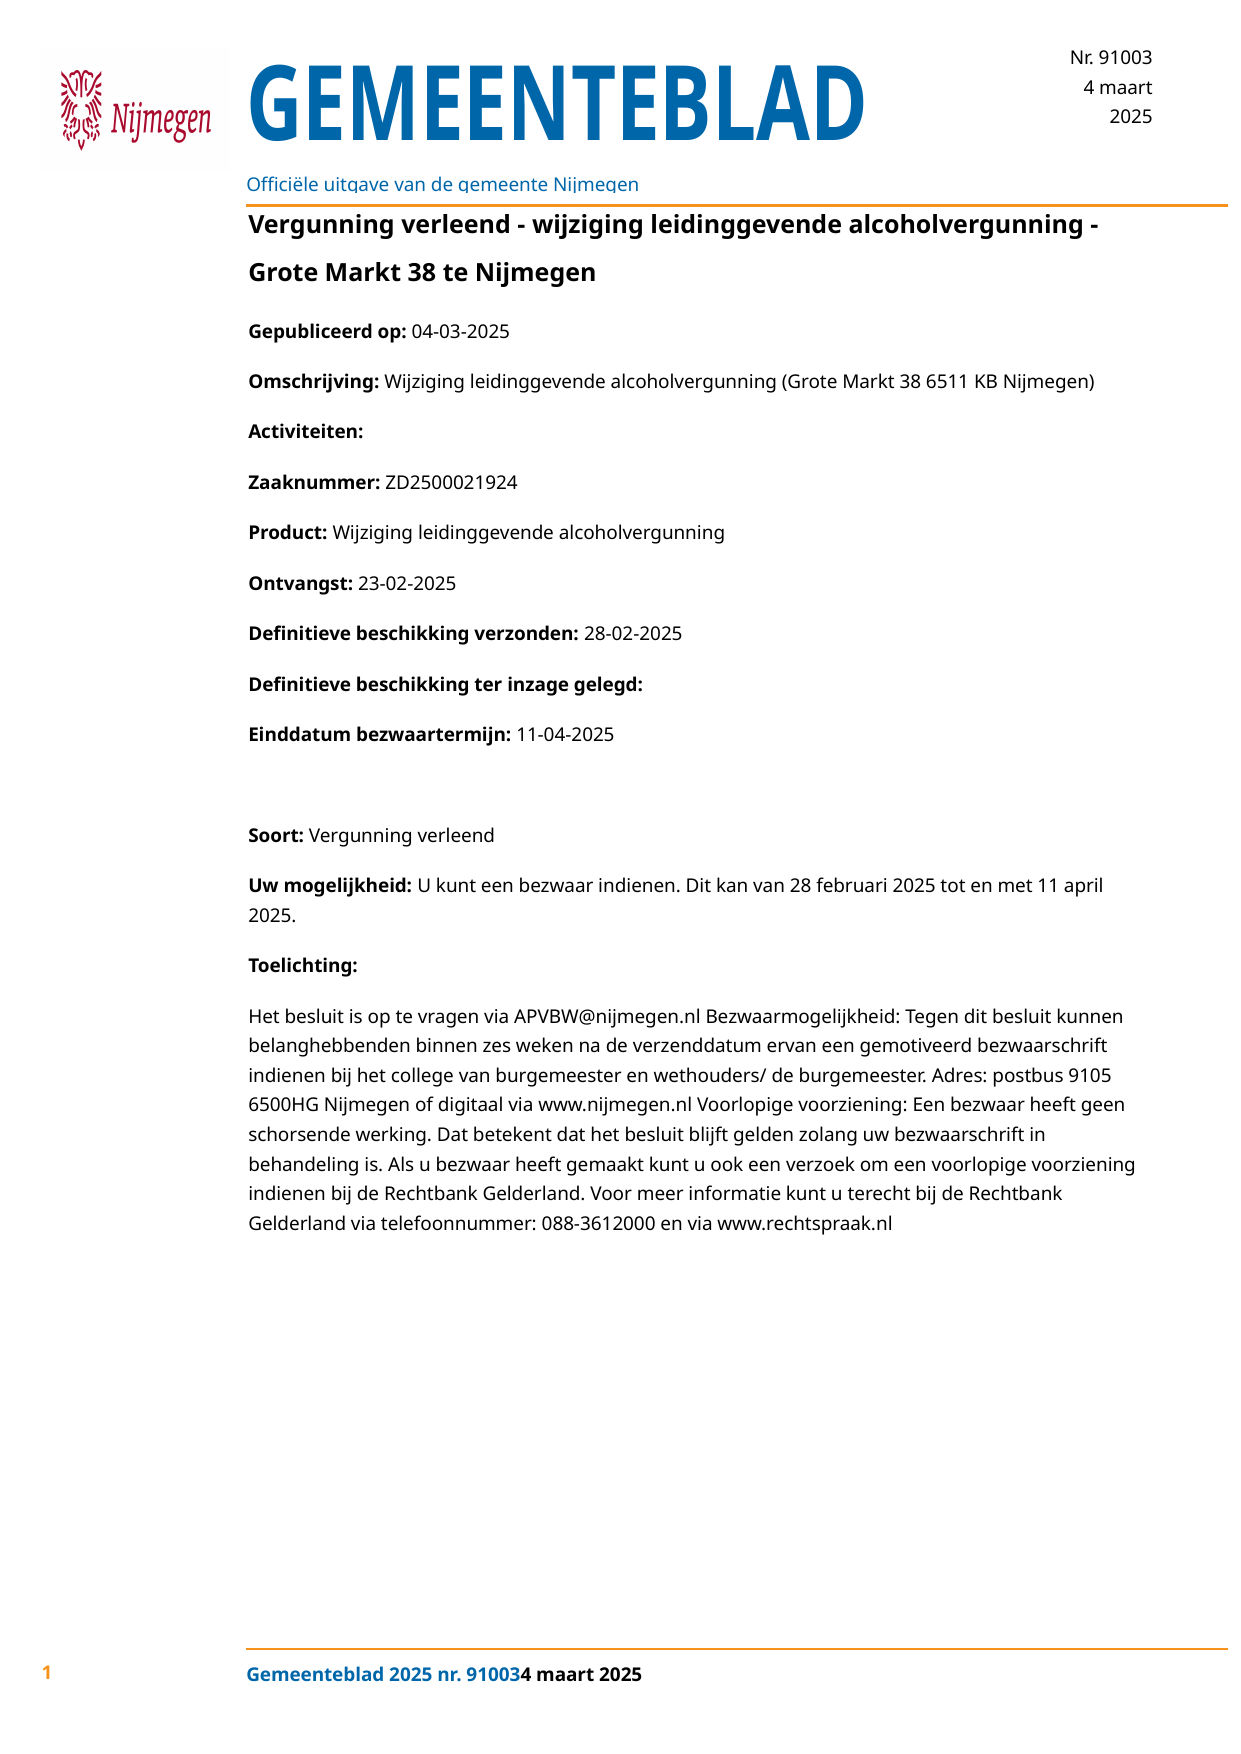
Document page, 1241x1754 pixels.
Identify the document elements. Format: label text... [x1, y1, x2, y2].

text Vergunning verleend - wijziging leidinggevende alcoholvergunning - Grote Markt 38 te Nijmegen [248, 207, 1152, 288]
text Soort: Vergunning verleend [248, 822, 1152, 848]
text Gepubliceerd op: 04-03-2025 [248, 318, 1152, 344]
text Ontvangst: 23-02-2025 [248, 570, 1152, 596]
text Activiteiten: [248, 419, 1152, 444]
text Product: Wijziging leidinggevende alcoholvergunning [248, 519, 1152, 545]
text Omschrijving: Wijziging leidinggevende alcoholvergunning (Grote Markt 38 6511 KB Nijmegen) [248, 368, 1152, 394]
picture [41, 47, 231, 172]
text Het besluit is op te vragen via APVBW@nijmegen.nl Bezwaarmogelijkheid: Tegen dit besluit kunnen belanghebbenden binnen zes weken na de verzenddatum ervan een gemotiveerd bezwaarschrift indienen bij het college van burgemeester en wethouders/ de burgemeester. Adres: postbus 9105 6500HG Nijmegen of digitaal via www.nijmegen.nl Voorlopige voorziening: Een bezwaar heeft geen schorsende werking. Dat betekent dat het besluit blijft gelden zolang uw bezwaarschrift in behandeling is. Als u bezwaar heeft gemaakt kunt u ook een verzoek om een voorlopige voorziening indienen bij de Rechtbank Gelderland. Voor meer informatie kunt u terecht bij de Rechtbank Gelderland via telefoonnummer: 088-3612000 en via www.rechtspraak.nl [248, 1003, 1152, 1236]
text Einddatum bezwaartermijn: 11-04-2025 [248, 721, 1152, 747]
text Toelichting: [248, 952, 1152, 978]
text Definitieve beschikking verzonden: 28-02-2025 [248, 620, 1152, 646]
text Zaaknummer: ZD2500021924 [248, 469, 1152, 495]
text Uw mogelijkheid: U kunt een bezwaar indienen. Dit kan van 28 februari 2025 tot en met 11 april 2025. [248, 872, 1152, 928]
text Definitieve beschikking ter inzage gelegd: [248, 671, 1152, 697]
